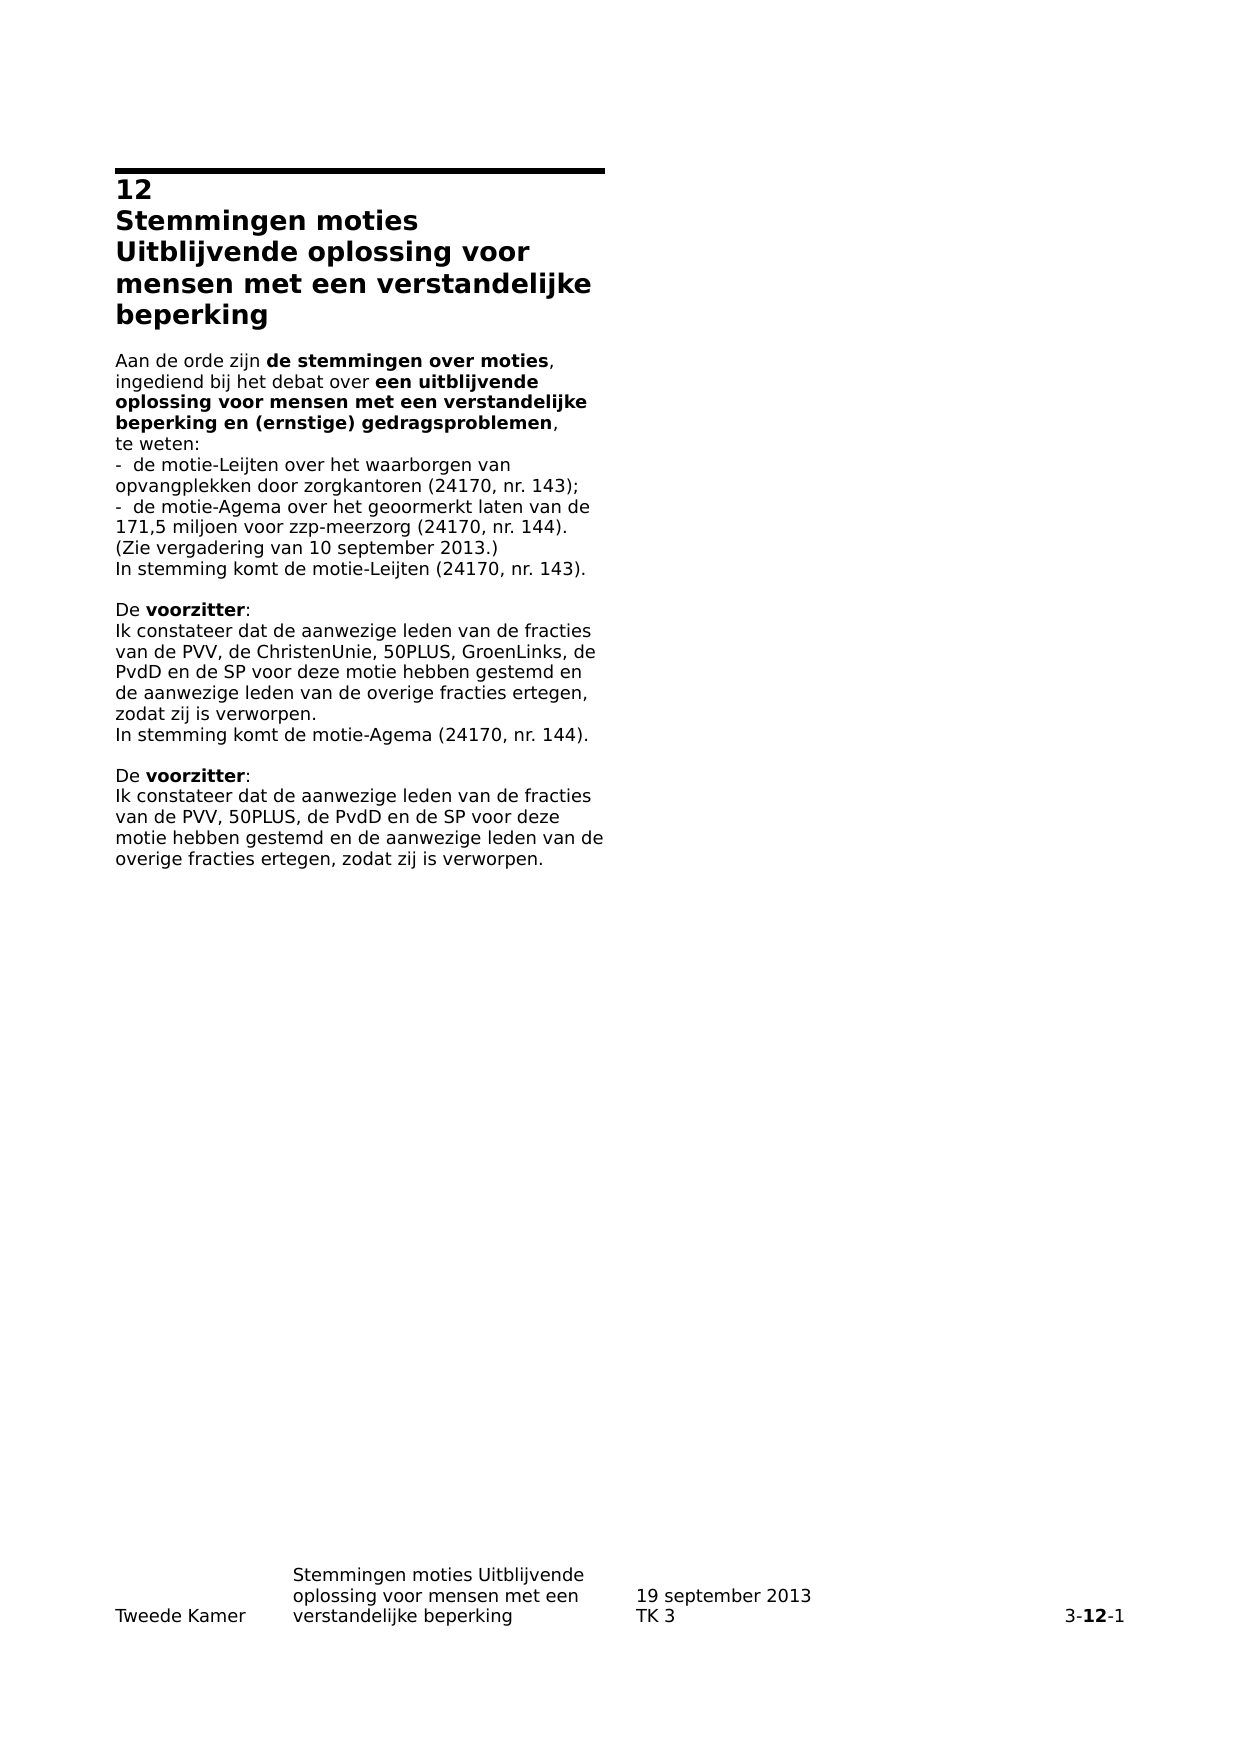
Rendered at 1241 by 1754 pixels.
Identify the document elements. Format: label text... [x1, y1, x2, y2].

list de motie-Leijten over het waarborgen van opvangplekken door zorgkantoren (24170, nr. 143); [115, 455, 605, 496]
text In stemming komt de motie-Leijten (24170, nr. 143). [115, 559, 605, 580]
text De voorzitter: [115, 600, 605, 621]
text De voorzitter: [115, 766, 605, 786]
list de motie-Agema over het geoormerkt laten van de 171,5 miljoen voor zzp-meerzorg (24170, nr. 144). [115, 496, 605, 538]
text In stemming komt de motie-Agema (24170, nr. 144). [115, 725, 605, 746]
text (Zie vergadering van 10 september 2013.) [115, 538, 605, 559]
text Ik constateer dat de aanwezige leden van de fracties van de PVV, de ChristenUnie, 50PLUS, GroenLinks, de PvdD en de SP voor deze motie hebben gestemd en de aanwezige leden van de overige fracties ertegen, zodat zij is verworpen. [115, 621, 605, 725]
title 12 Stemmingen moties Uitblijvende oplossing voor mensen met een verstandelijke beperking [115, 174, 605, 331]
text Aan de orde zijn de stemmingen over moties, ingediend bij het debat over een uitblijvende oplossing voor mensen met een verstandelijke beperking en (ernstige) gedragsproblemen, [115, 351, 605, 434]
text te weten: [115, 434, 605, 455]
text Ik constateer dat de aanwezige leden van de fracties van de PVV, 50PLUS, de PvdD en de SP voor deze motie hebben gestemd en de aanwezige leden van de overige fracties ertegen, zodat zij is verworpen. [115, 786, 605, 869]
